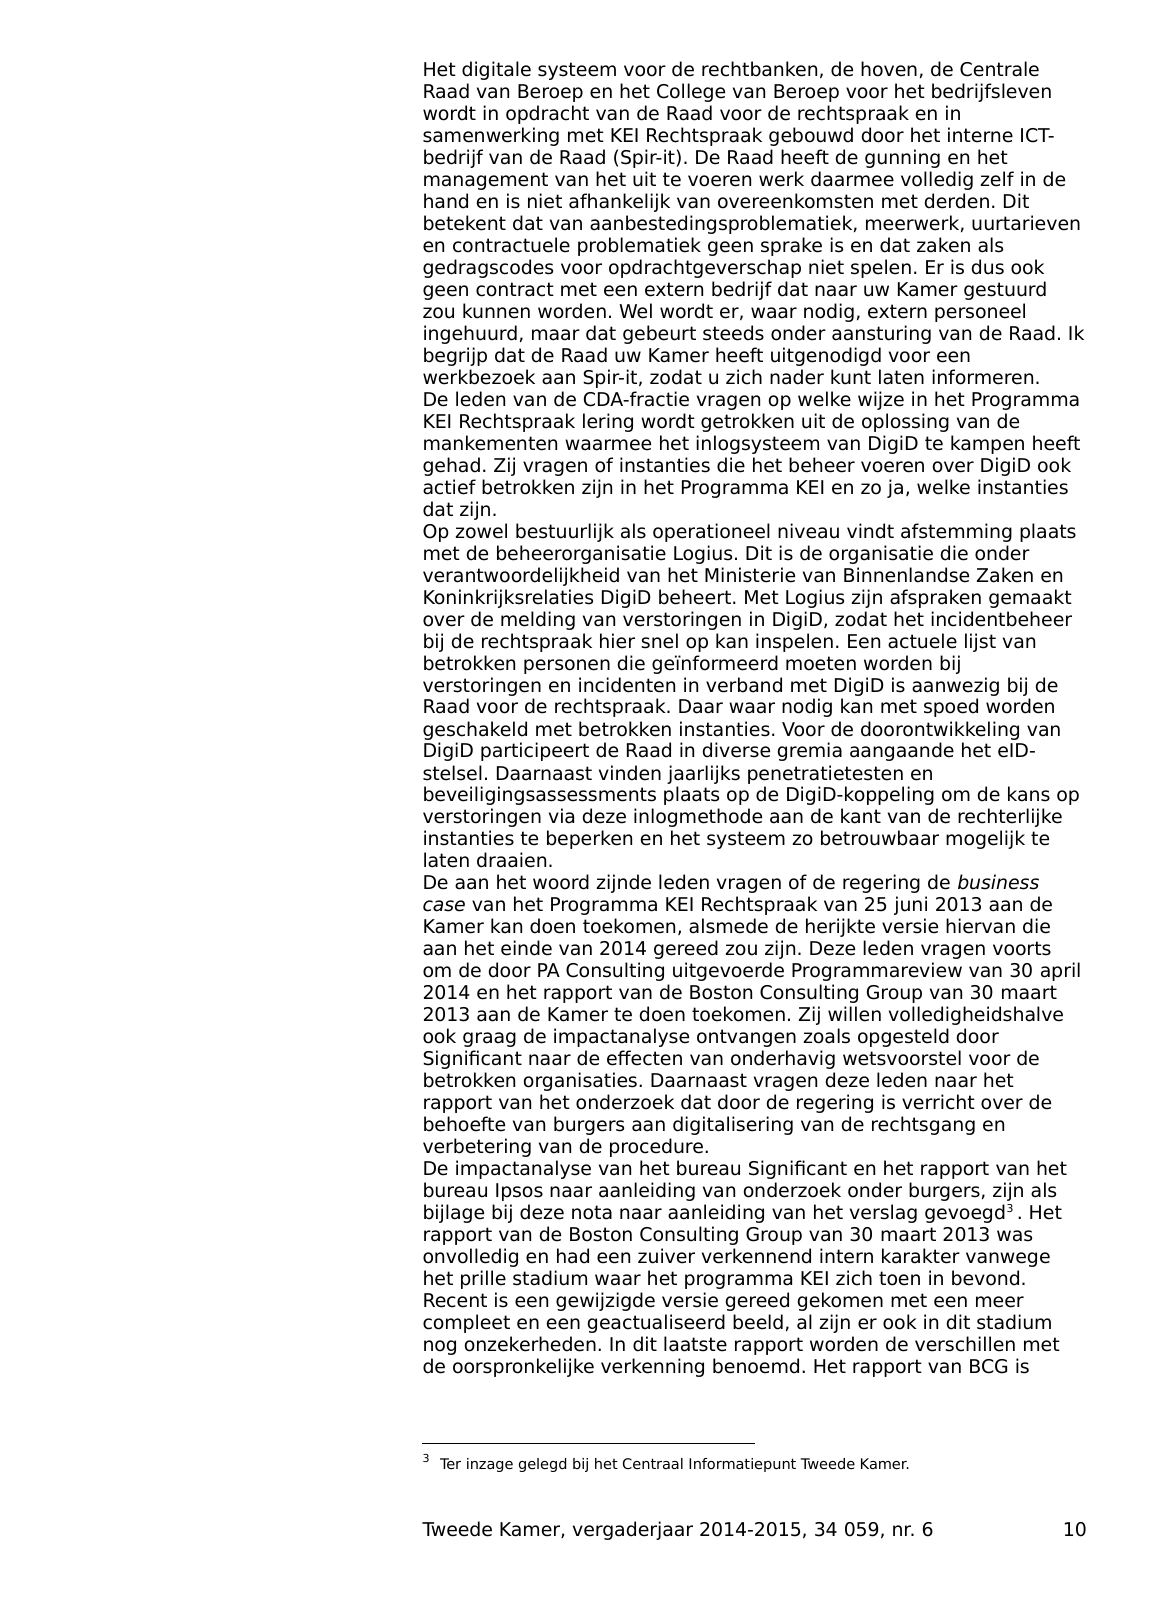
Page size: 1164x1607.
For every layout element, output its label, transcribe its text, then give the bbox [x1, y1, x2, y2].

text Ter inzage gelegd bij het Centraal Informatiepunt Tweede Kamer. [422, 1452, 1087, 1474]
text Het digitale systeem voor de rechtbanken, de hoven, de Centrale Raad van Beroep en het College van Beroep voor het bedrijfsleven wordt in opdracht van de Raad voor de rechtspraak en in samenwerking met KEI Rechtspraak gebouwd door het interne ICT-bedrijf van de Raad (Spir-it). De Raad heeft de gunning en het management van het uit te voeren werk daarmee volledig zelf in de hand en is niet afhankelijk van overeenkomsten met derden. Dit betekent dat van aanbestedingsproblematiek, meerwerk, uurtarieven en contractuele problematiek geen sprake is en dat zaken als gedragscodes voor opdrachtgeverschap niet spelen. Er is dus ook geen contract met een extern bedrijf dat naar uw Kamer gestuurd zou kunnen worden. Wel wordt er, waar nodig, extern personeel ingehuurd, maar dat gebeurt steeds onder aansturing van de Raad. Ik begrijp dat de Raad uw Kamer heeft uitgenodigd voor een werkbezoek aan Spir-it, zodat u zich nader kunt laten informeren. [422, 59, 1087, 389]
text De aan het woord zijnde leden vragen of de regering de business case van het Programma KEI Rechtspraak van 25 juni 2013 aan de Kamer kan doen toekomen, alsmede de herijkte versie hiervan die aan het einde van 2014 gereed zou zijn. Deze leden vragen voorts om de door PA Consulting uitgevoerde Programmareview van 30 april 2014 en het rapport van de Boston Consulting Group van 30 maart 2013 aan de Kamer te doen toekomen. Zij willen volledigheidshalve ook graag de impactanalyse ontvangen zoals opgesteld door Significant naar de effecten van onderhavig wetsvoorstel voor de betrokken organisaties. Daarnaast vragen deze leden naar het rapport van het onderzoek dat door de regering is verricht over de behoefte van burgers aan digitalisering van de rechtsgang en verbetering van de procedure. [422, 872, 1087, 1158]
text De leden van de CDA-fractie vragen op welke wijze in het Programma KEI Rechtspraak lering wordt getrokken uit de oplossing van de mankementen waarmee het inlogsysteem van DigiD te kampen heeft gehad. Zij vragen of instanties die het beheer voeren over DigiD ook actief betrokken zijn in het Programma KEI en zo ja, welke instanties dat zijn. [422, 389, 1087, 521]
text De impactanalyse van het bureau Significant en het rapport van het bureau Ipsos naar aanleiding van onderzoek onder burgers, zijn als bijlage bij deze nota naar aanleiding van het verslag gevoegd. Het rapport van de Boston Consulting Group van 30 maart 2013 was onvolledig en had een zuiver verkennend intern karakter vanwege het prille stadium waar het programma KEI zich toen in bevond. Recent is een gewijzigde versie gereed gekomen met een meer compleet en een geactualiseerd beeld, al zijn er ook in dit stadium nog onzekerheden. In dit laatste rapport worden de verschillen met de oorspronkelijke verkenning benoemd. Het rapport van BCG is [422, 1158, 1087, 1378]
text Op zowel bestuurlijk als operationeel niveau vindt afstemming plaats met de beheerorganisatie Logius. Dit is de organisatie die onder verantwoordelijkheid van het Ministerie van Binnenlandse Zaken en Koninkrijksrelaties DigiD beheert. Met Logius zijn afspraken gemaakt over de melding van verstoringen in DigiD, zodat het incidentbeheer bij de rechtspraak hier snel op kan inspelen. Een actuele lijst van betrokken personen die geïnformeerd moeten worden bij verstoringen en incidenten in verband met DigiD is aanwezig bij de Raad voor de rechtspraak. Daar waar nodig kan met spoed worden geschakeld met betrokken instanties. Voor de doorontwikkeling van DigiD participeert de Raad in diverse gremia aangaande het eID-stelsel. Daarnaast vinden jaarlijks penetratietesten en beveiligingsassessments plaats op de DigiD-koppeling om de kans op verstoringen via deze inlogmethode aan de kant van de rechterlijke instanties te beperken en het systeem zo betrouwbaar mogelijk te laten draaien. [422, 521, 1087, 872]
